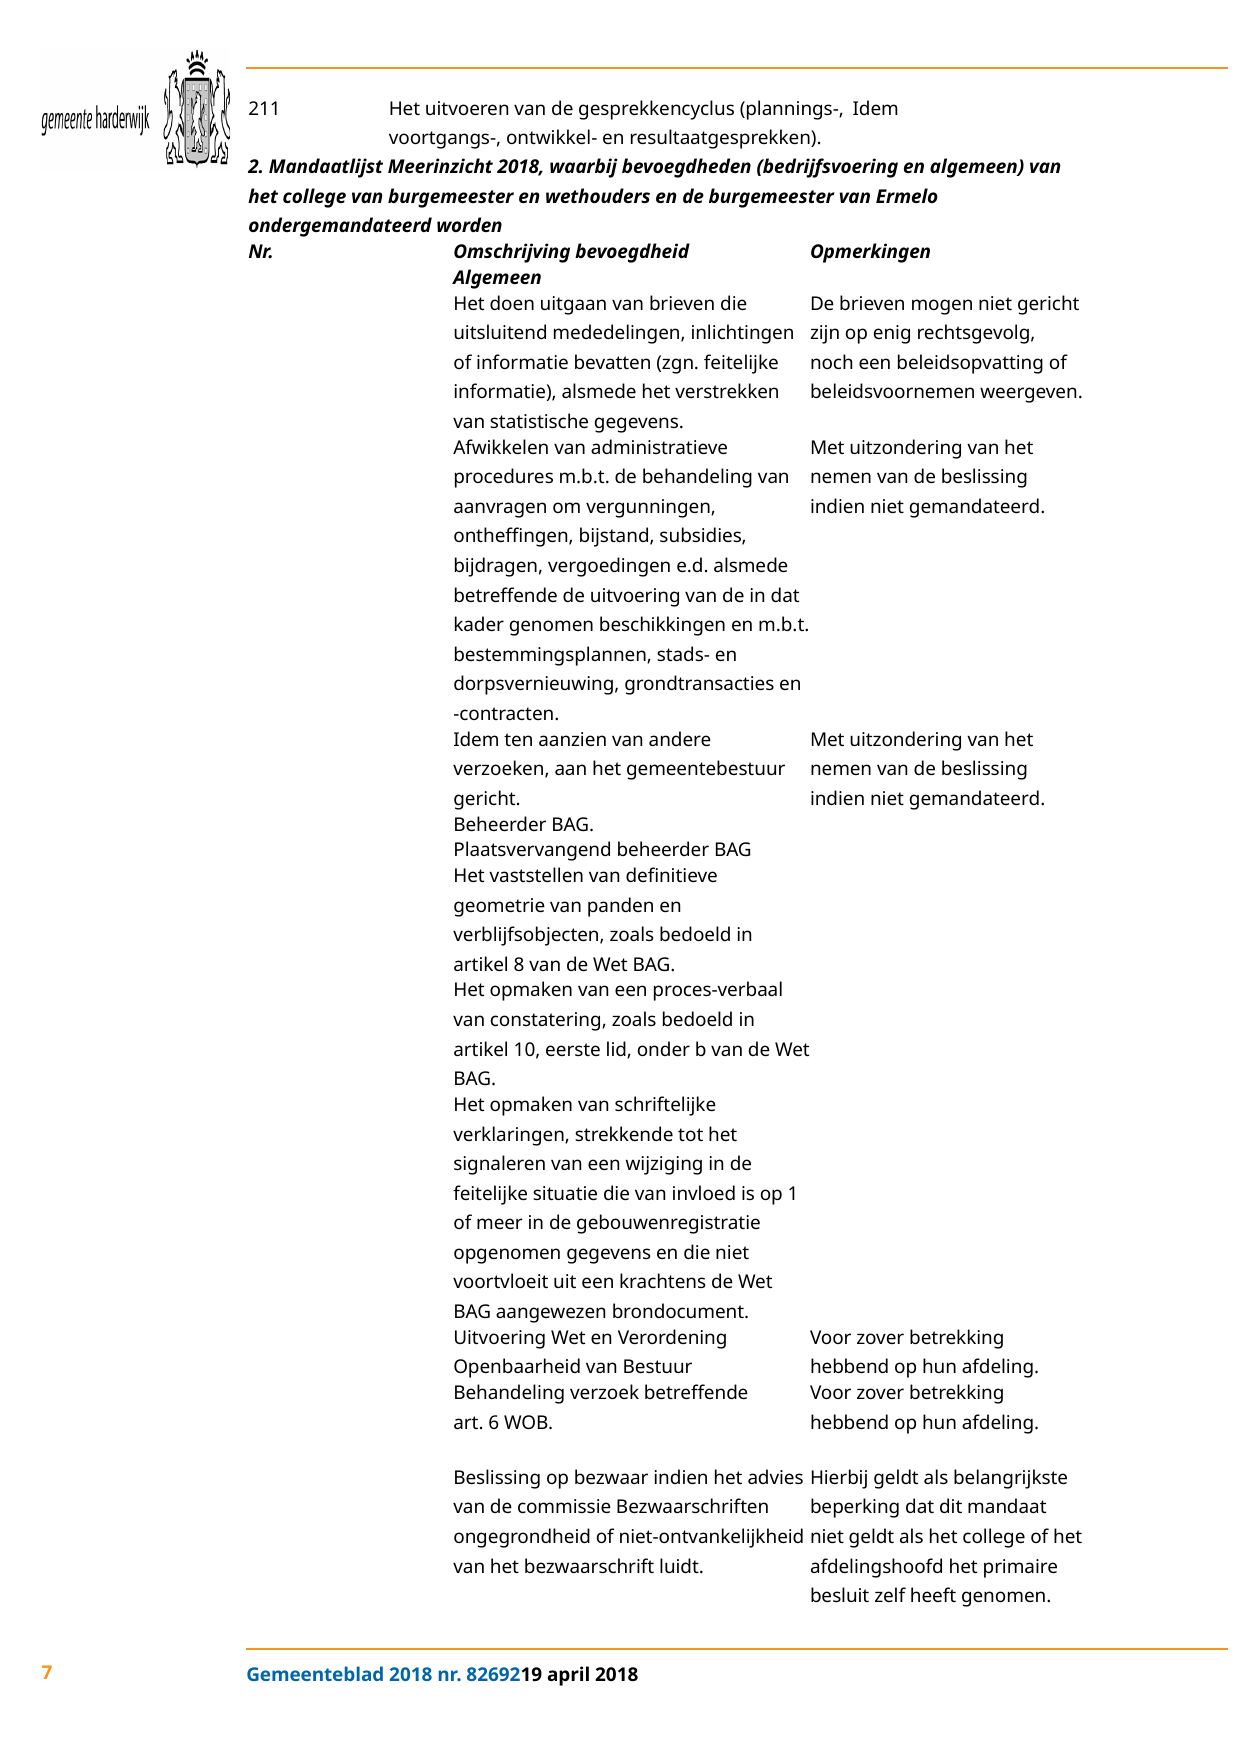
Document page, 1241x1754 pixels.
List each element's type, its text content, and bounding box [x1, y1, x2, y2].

table_cell Nr. [248, 238, 453, 264]
table_cell Opmerkingen [810, 238, 1083, 264]
table_cell Het doen uitgaan van brieven die uitsluitend mededelingen, inlichtingen of informatie bevatten (zgn. feitelijke informatie), alsmede het verstrekken van statistische gegevens. [453, 290, 810, 434]
table_cell Beslissing op bezwaar indien het advies van de commissie Bezwaarschriften ongegrondheid of niet-ontvankelijkheid van het bezwaarschrift luidt. [453, 1464, 810, 1608]
table_cell [810, 1091, 1083, 1324]
table_cell Idem ten aanzien van andere verzoeken, aan het gemeentebestuur gericht. [453, 726, 810, 811]
table_cell Het uitvoeren van de gesprekkencyclus (plannings-, voortgangs-, ontwikkel- en resultaatgesprekken). [389, 95, 852, 150]
table_cell [248, 1324, 453, 1379]
table_cell Met uitzondering van het nemen van de beslissing indien niet gemandateerd. [810, 726, 1083, 811]
table_cell [810, 836, 1083, 862]
table_cell De brieven mogen niet gericht zijn op enig rechtsgevolg, noch een beleidsopvatting of beleidsvoornemen weergeven. [810, 290, 1083, 434]
table_cell Het opmaken van schriftelijke verklaringen, strekkende tot het signaleren van een wijziging in de feitelijke situatie die van invloed is op 1 of meer in de gebouwenregistratie opgenomen gegevens en die niet voortvloeit uit een krachtens de Wet BAG aangewezen brondocument. [453, 1091, 810, 1324]
table_cell Het opmaken van een proces-verbaal van constatering, zoals bedoeld in artikel 10, eerste lid, onder b van de Wet BAG. [453, 977, 810, 1091]
table_cell Met uitzondering van het nemen van de beslissing indien niet gemandateerd. [810, 434, 1083, 726]
table_cell [248, 264, 453, 290]
table_cell Afwikkelen van administratieve procedures m.b.t. de behandeling van aanvragen om vergunningen, ontheffingen, bijstand, subsidies, bijdragen, vergoedingen e.d. alsmede betreffende de uitvoering van de in dat kader genomen beschikkingen en m.b.t. bestemmingsplannen, stads- en dorpsvernieuwing, grondtransacties en -contracten. [453, 434, 810, 726]
table_cell [248, 290, 453, 434]
table_cell Plaatsvervangend beheerder BAG [453, 836, 810, 862]
table_cell [810, 264, 1083, 290]
table_cell 211 [248, 95, 388, 150]
table_cell [248, 726, 453, 811]
table_cell [810, 977, 1083, 1091]
table_cell Het vaststellen van definitieve geometrie van panden en verblijfsobjecten, zoals bedoeld in artikel 8 van de Wet BAG. [453, 862, 810, 977]
table_cell [248, 977, 453, 1091]
table_cell Beheerder BAG. [453, 811, 810, 836]
table_cell [248, 862, 453, 977]
picture [41, 47, 231, 172]
table_cell Uitvoering Wet en Verordening Openbaarheid van Bestuur [453, 1324, 810, 1379]
table_cell [248, 811, 453, 836]
table_cell [810, 862, 1083, 977]
table_cell Hierbij geldt als belangrijkste beperking dat dit mandaat niet geldt als het college of het afdelingshoofd het primaire besluit zelf heeft genomen. [810, 1464, 1083, 1608]
table_cell [248, 1091, 453, 1324]
table_cell [248, 836, 453, 862]
table_cell [248, 434, 453, 726]
table_cell Voor zover betrekking hebbend op hun afdeling. [810, 1379, 1083, 1464]
table_cell Behandeling verzoek betreffende art. 6 WOB. [453, 1379, 810, 1464]
table_cell [810, 811, 1083, 836]
table_cell Voor zover betrekking hebbend op hun afdeling. [810, 1324, 1083, 1379]
table_cell Idem [853, 95, 1152, 150]
table_cell [248, 1464, 453, 1608]
table_cell Algemeen [453, 264, 810, 290]
table_cell Omschrijving bevoegdheid [453, 238, 810, 264]
table_cell [248, 1379, 453, 1464]
table_header 2. Mandaatlijst Meerinzicht 2018, waarbij bevoegdheden (bedrijfsvoering en algemeen) van het college van burgemeester en wethouders en de burgemeester van Ermelo ondergemandateerd worden [248, 154, 1083, 238]
